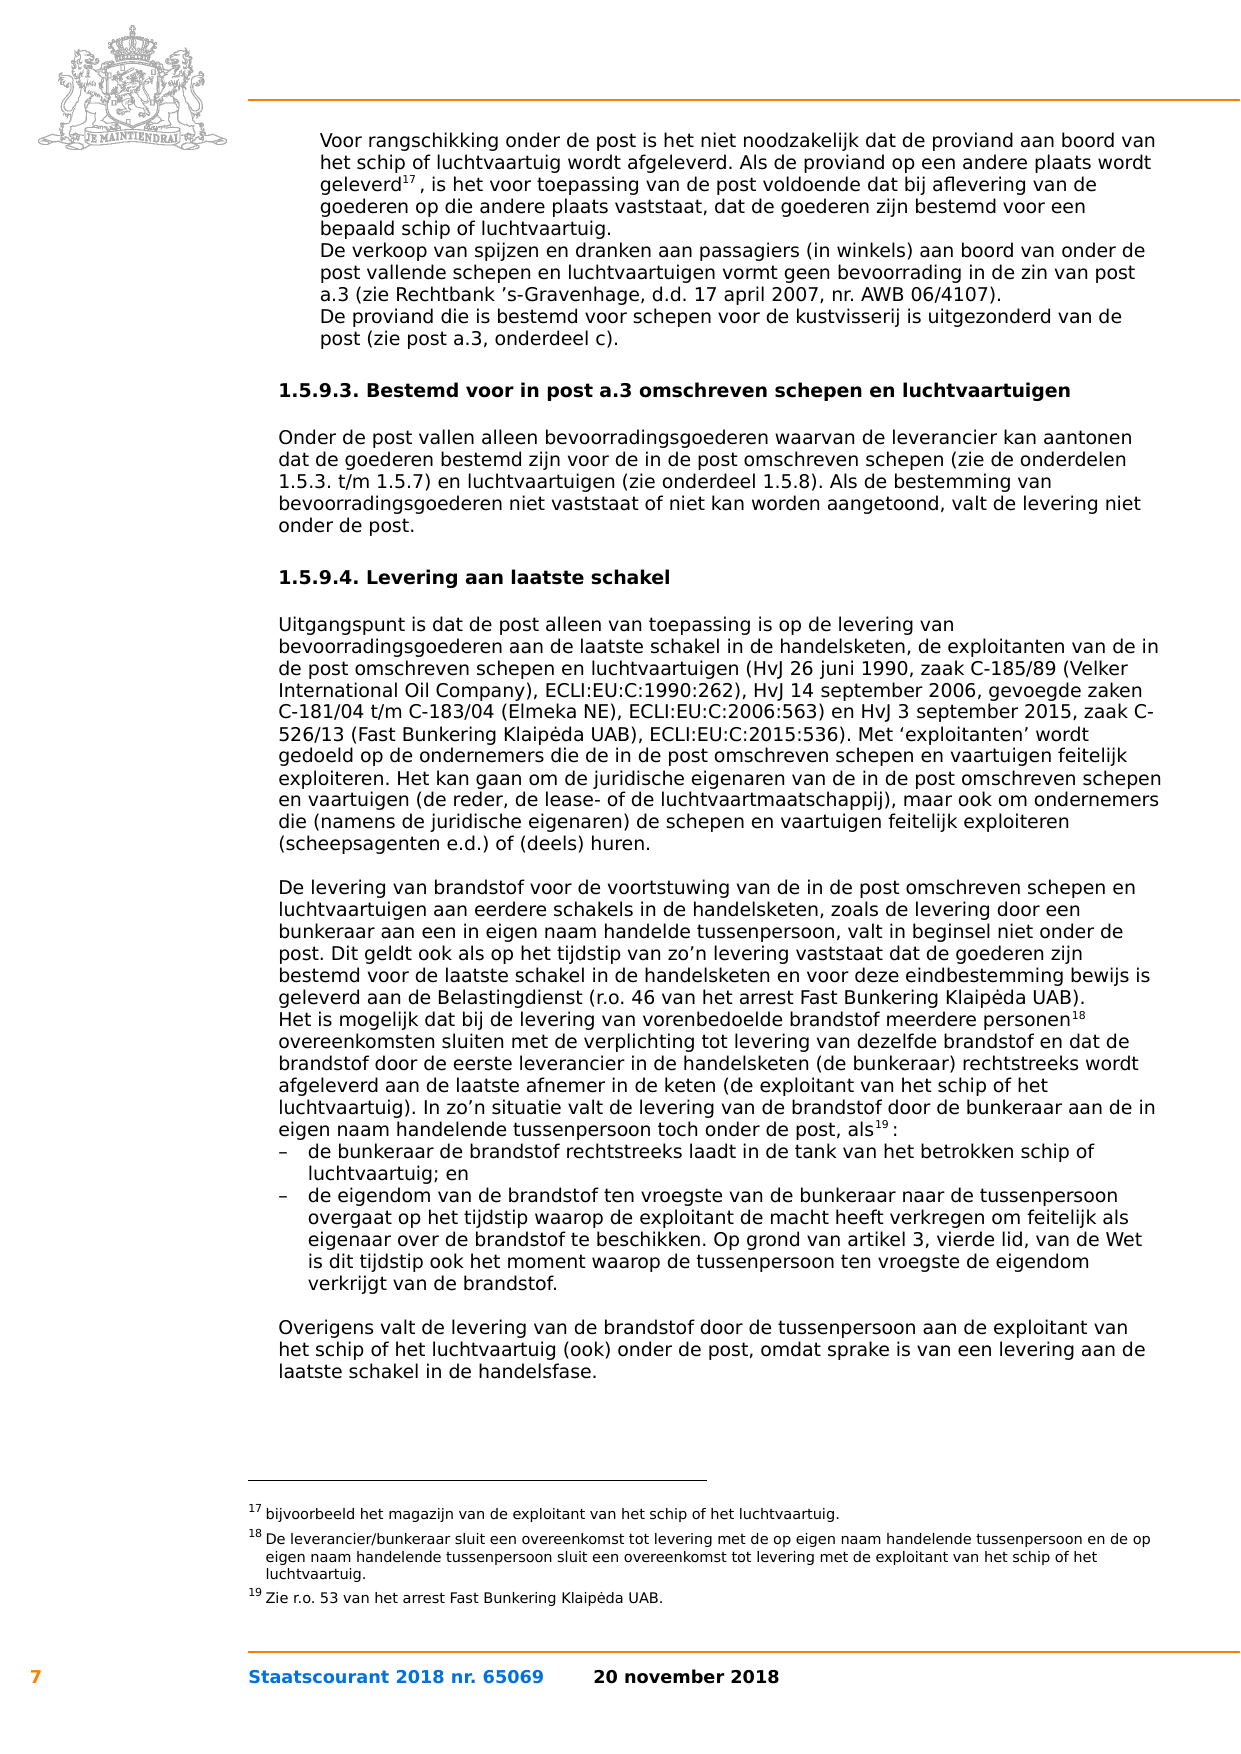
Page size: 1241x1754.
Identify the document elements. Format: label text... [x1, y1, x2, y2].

text De leverancier/bunkeraar sluit een overeenkomst tot levering met de op eigen naam handelende tussenpersoon en de op eigen naam handelende tussenpersoon sluit een overeenkomst tot levering met de exploitant van het schip of het luchtvaartuig. [248, 1527, 1163, 1583]
text Onder de post vallen alleen bevoorradingsgoederen waarvan de leverancier kan aantonen dat de goederen bestemd zijn voor de in de post omschreven schepen (zie de onderdelen 1.5.3. t/m 1.5.7) en luchtvaartuigen (zie onderdeel 1.5.8). Als de bestemming van bevoorradingsgoederen niet vaststaat of niet kan worden aangetoond, valt de levering niet onder de post. [278, 427, 1163, 537]
text De levering van brandstof voor de voortstuwing van de in de post omschreven schepen en luchtvaartuigen aan eerdere schakels in de handelsketen, zoals de levering door een bunkeraar aan een in eigen naam handelde tussenpersoon, valt in beginsel niet onder de post. Dit geldt ook als op het tijdstip van zo’n levering vaststaat dat de goederen zijn bestemd voor de laatste schakel in de handelsketen en voor deze eindbestemming bewijs is geleverd aan de Belastingdienst (r.o. 46 van het arrest Fast Bunkering Klaipėda UAB). [278, 877, 1163, 1009]
text Uitgangspunt is dat de post alleen van toepassing is op de levering van bevoorradingsgoederen aan de laatste schakel in de handelsketen, de exploitanten van de in de post omschreven schepen en luchtvaartuigen (HvJ 26 juni 1990, zaak C-185/89 (Velker International Oil Company), ECLI:EU:C:1990:262), HvJ 14 september 2006, gevoegde zaken C-181/04 t/m C-183/04 (Elmeka NE), ECLI:EU:C:2006:563) en HvJ 3 september 2015, zaak C-526/13 (Fast Bunkering Klaipėda UAB), ECLI:EU:C:2015:536). Met ‘exploitanten’ wordt gedoeld op de ondernemers die de in de post omschreven schepen en vaartuigen feitelijk exploiteren. Het kan gaan om de juridische eigenaren van de in de post omschreven schepen en vaartuigen (de reder, de lease- of de luchtvaartmaatschappij), maar ook om ondernemers die (namens de juridische eigenaren) de schepen en vaartuigen feitelijk exploiteren (scheepsagenten e.d.) of (deels) huren. [278, 613, 1163, 855]
picture [38, 25, 227, 150]
subtitle 1.5.9.3. Bestemd voor in post a.3 omschreven schepen en luchtvaartuigen [278, 380, 1163, 402]
text Het is mogelijk dat bij de levering van vorenbedoelde brandstof meerdere personen overeenkomsten sluiten met de verplichting tot levering van dezelfde brandstof en dat de brandstof door de eerste leverancier in de handelsketen (de bunkeraar) rechtstreeks wordt afgeleverd aan de laatste afnemer in de keten (de exploitant van het schip of het luchtvaartuig). In zo’n situatie valt de levering van de brandstof door de bunkeraar aan de in eigen naam handelende tussenpersoon toch onder de post, als: [278, 1009, 1163, 1141]
subtitle 1.5.9.4. Levering aan laatste schakel [278, 567, 1163, 588]
text bijvoorbeeld het magazijn van de exploitant van het schip of het luchtvaartuig. [248, 1502, 1163, 1524]
text Voor rangschikking onder de post is het niet noodzakelijk dat de proviand aan boord van het schip of luchtvaartuig wordt afgeleverd. Als de proviand op een andere plaats wordt geleverd, is het voor toepassing van de post voldoende dat bij aflevering van de goederen op die andere plaats vaststaat, dat de goederen zijn bestemd voor een bepaald schip of luchtvaartuig. [319, 130, 1163, 240]
text De verkoop van spijzen en dranken aan passagiers (in winkels) aan boord van onder de post vallende schepen en luchtvaartuigen vormt geen bevoorrading in de zin van post a.3 (zie Rechtbank ’s-Gravenhage, d.d. 17 april 2007, nr. AWB 06/4107). [319, 240, 1163, 306]
text – de bunkeraar de brandstof rechtstreeks laadt in de tank van het betrokken schip of luchtvaartuig; en [278, 1141, 1163, 1185]
text Zie r.o. 53 van het arrest Fast Bunkering Klaipėda UAB. [248, 1586, 1163, 1608]
text De proviand die is bestemd voor schepen voor de kustvisserij is uitgezonderd van de post (zie post a.3, onderdeel c). [319, 306, 1163, 350]
text Overigens valt de levering van de brandstof door de tussenpersoon aan de exploitant van het schip of het luchtvaartuig (ook) onder de post, omdat sprake is van een levering aan de laatste schakel in de handelsfase. [278, 1317, 1163, 1383]
text – de eigendom van de brandstof ten vroegste van de bunkeraar naar de tussenpersoon overgaat op het tijdstip waarop de exploitant de macht heeft verkregen om feitelijk als eigenaar over de brandstof te beschikken. Op grond van artikel 3, vierde lid, van de Wet is dit tijdstip ook het moment waarop de tussenpersoon ten vroegste de eigendom verkrijgt van de brandstof. [278, 1185, 1163, 1295]
